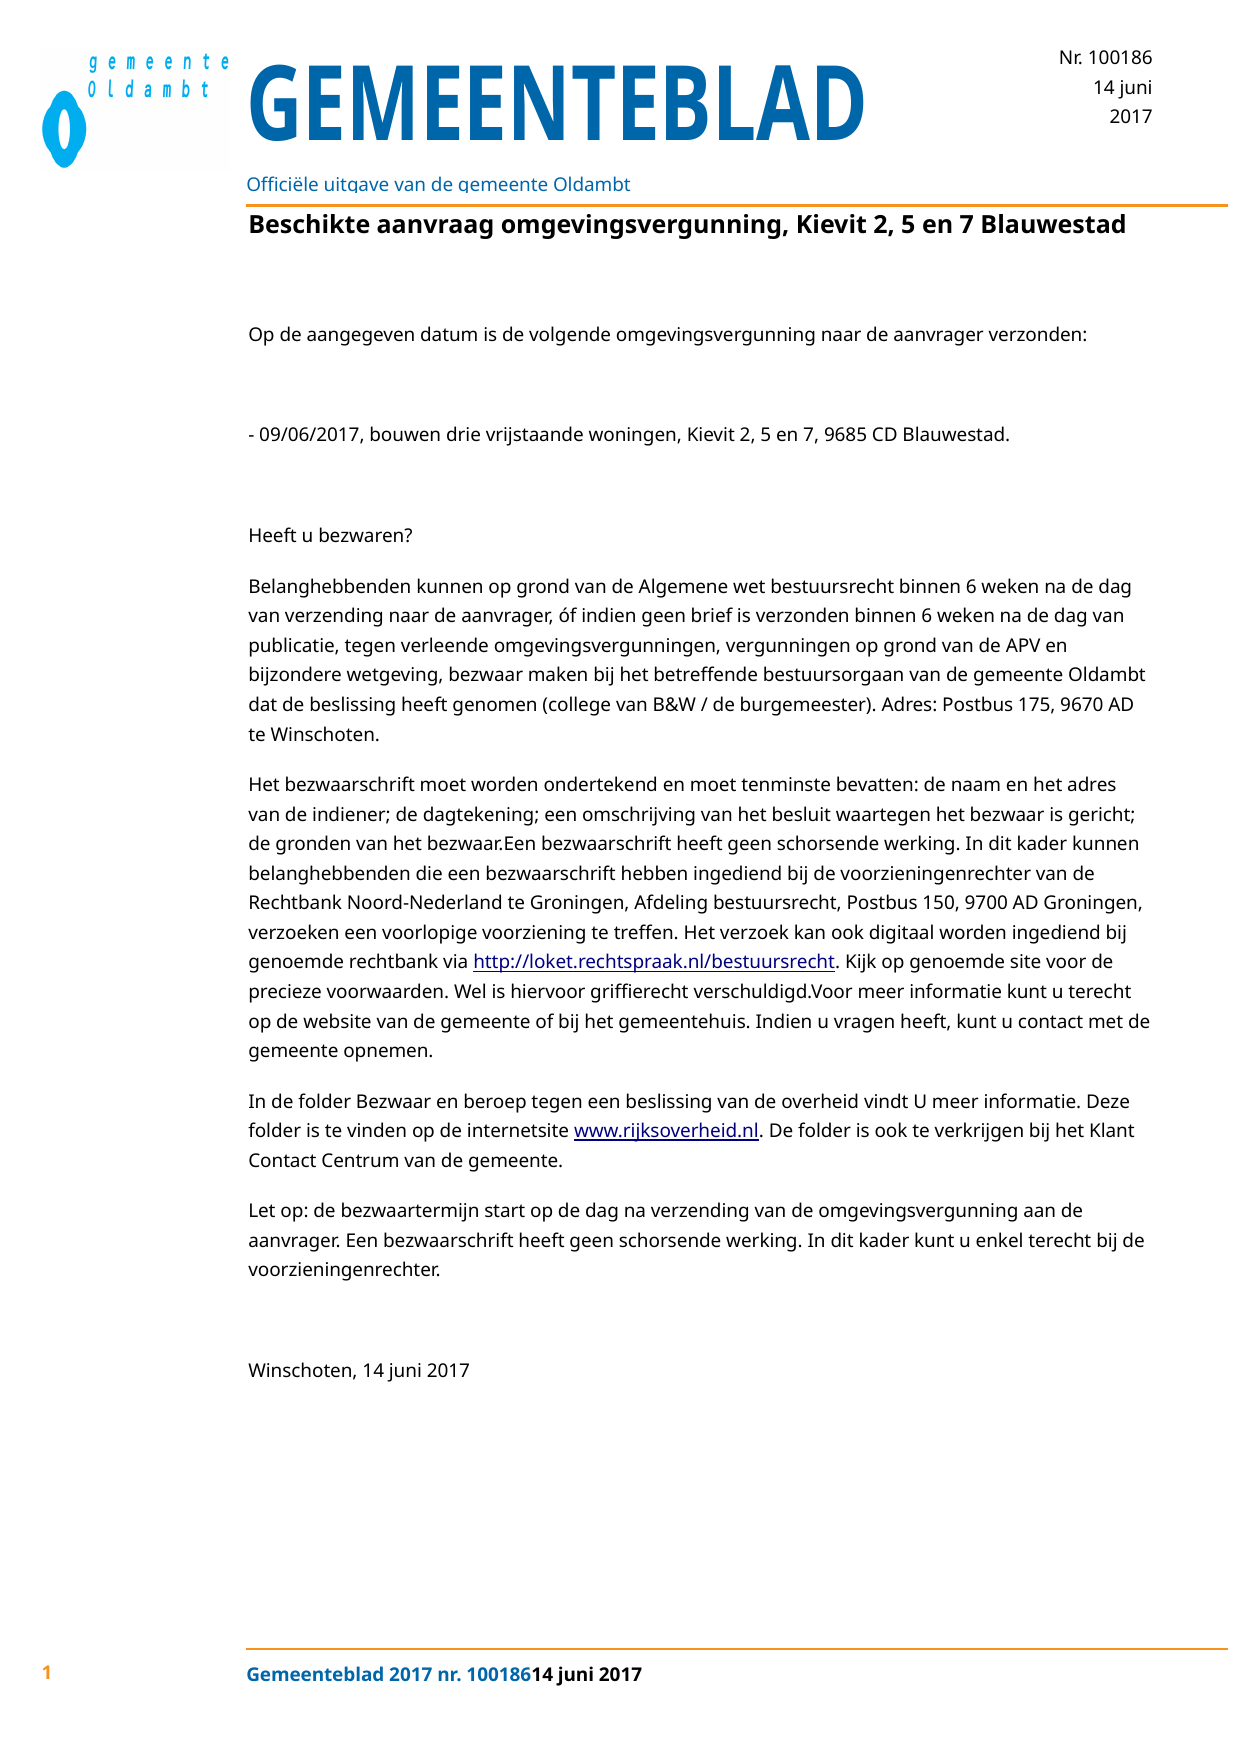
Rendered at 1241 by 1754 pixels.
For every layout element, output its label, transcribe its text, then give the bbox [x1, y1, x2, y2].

text In de folder Bezwaar en beroep tegen een beslissing van de overheid vindt U meer informatie. Deze folder is te vinden op de internetsite www.rijksoverheid.nl. De folder is ook te verkrijgen bij het Klant Contact Centrum van de gemeente. [248, 1088, 1152, 1173]
text Het bezwaarschrift moet worden ondertekend en moet tenminste bevatten: de naam en het adres van de indiener; de dagtekening; een omschrijving van het besluit waartegen het bezwaar is gericht; de gronden van het bezwaar.Een bezwaarschrift heeft geen schorsende werking. In dit kader kunnen belanghebbenden die een bezwaarschrift hebben ingediend bij de voorzieningenrechter van de Rechtbank Noord-Nederland te Groningen, Afdeling bestuursrecht, Postbus 150, 9700 AD Groningen, verzoeken een voorlopige voorziening te treffen. Het verzoek kan ook digitaal worden ingediend bij genoemde rechtbank via http://loket.rechtspraak.nl/bestuursrecht. Kijk op genoemde site voor de precieze voorwaarden. Wel is hiervoor griffierecht verschuldigd.Voor meer informatie kunt u terecht op de website van de gemeente of bij het gemeentehuis. Indien u vragen heeft, kunt u contact met de gemeente opnemen. [248, 771, 1152, 1063]
text Let op: de bezwaartermijn start op de dag na verzending van de omgevingsvergunning aan de aanvrager. Een bezwaarschrift heeft geen schorsende werking. In dit kader kunt u enkel terecht bij de voorzieningenrechter. [248, 1197, 1152, 1282]
text Winschoten, 14 juni 2017 [248, 1357, 1152, 1383]
text Belanghebbenden kunnen op grond van de Algemene wet bestuursrecht binnen 6 weken na de dag van verzending naar de aanvrager, óf indien geen brief is verzonden binnen 6 weken na de dag van publicatie, tegen verleende omgevingsvergunningen, vergunningen op grond van de APV en bijzondere wetgeving, bezwaar maken bij het betreffende bestuursorgaan van de gemeente Oldambt dat de beslissing heeft genomen (college van B&W / de burgemeester). Adres: Postbus 175, 9670 AD te Winschoten. [248, 573, 1152, 746]
text Heeft u bezwaren? [248, 522, 1152, 548]
text - 09/06/2017, bouwen drie vrijstaande woningen, Kievit 2, 5 en 7, 9685 CD Blauwestad. [248, 422, 1152, 447]
text Op de aangegeven datum is de volgende omgevingsvergunning naar de aanvrager verzonden: [248, 321, 1152, 346]
text Beschikte aanvraag omgevingsvergunning, Kievit 2, 5 en 7 Blauwestad [248, 207, 1152, 241]
picture [41, 47, 231, 172]
